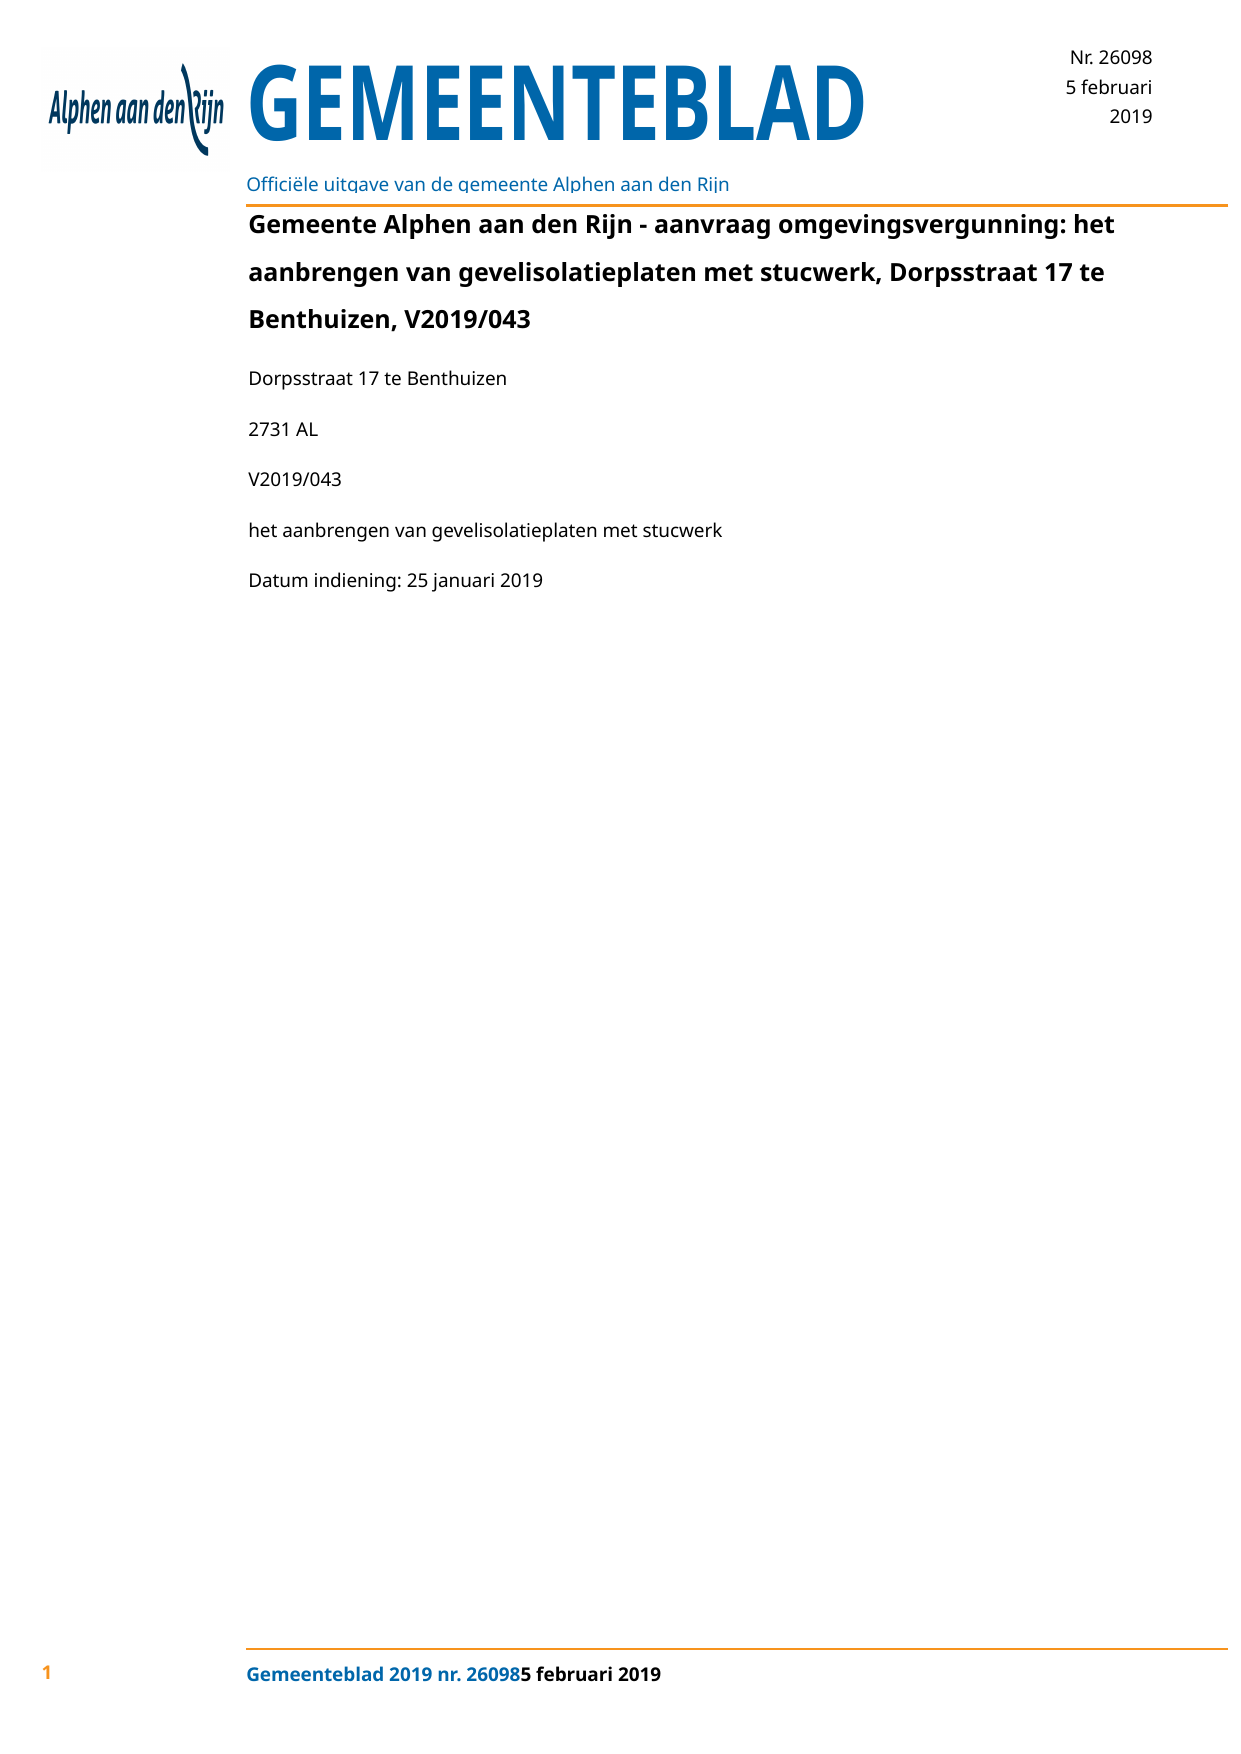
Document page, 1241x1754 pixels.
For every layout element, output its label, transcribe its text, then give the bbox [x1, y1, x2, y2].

text 2731 AL [248, 416, 1152, 442]
text V2019/043 [248, 466, 1152, 492]
text Dorpsstraat 17 te Benthuizen [248, 366, 1152, 391]
text Datum indiening: 25 januari 2019 [248, 567, 1152, 593]
picture [41, 47, 231, 172]
text Gemeente Alphen aan den Rijn - aanvraag omgevingsvergunning: het aanbrengen van gevelisolatieplaten met stucwerk, Dorpsstraat 17 te Benthuizen, V2019/043 [248, 207, 1152, 336]
text het aanbrengen van gevelisolatieplaten met stucwerk [248, 517, 1152, 542]
